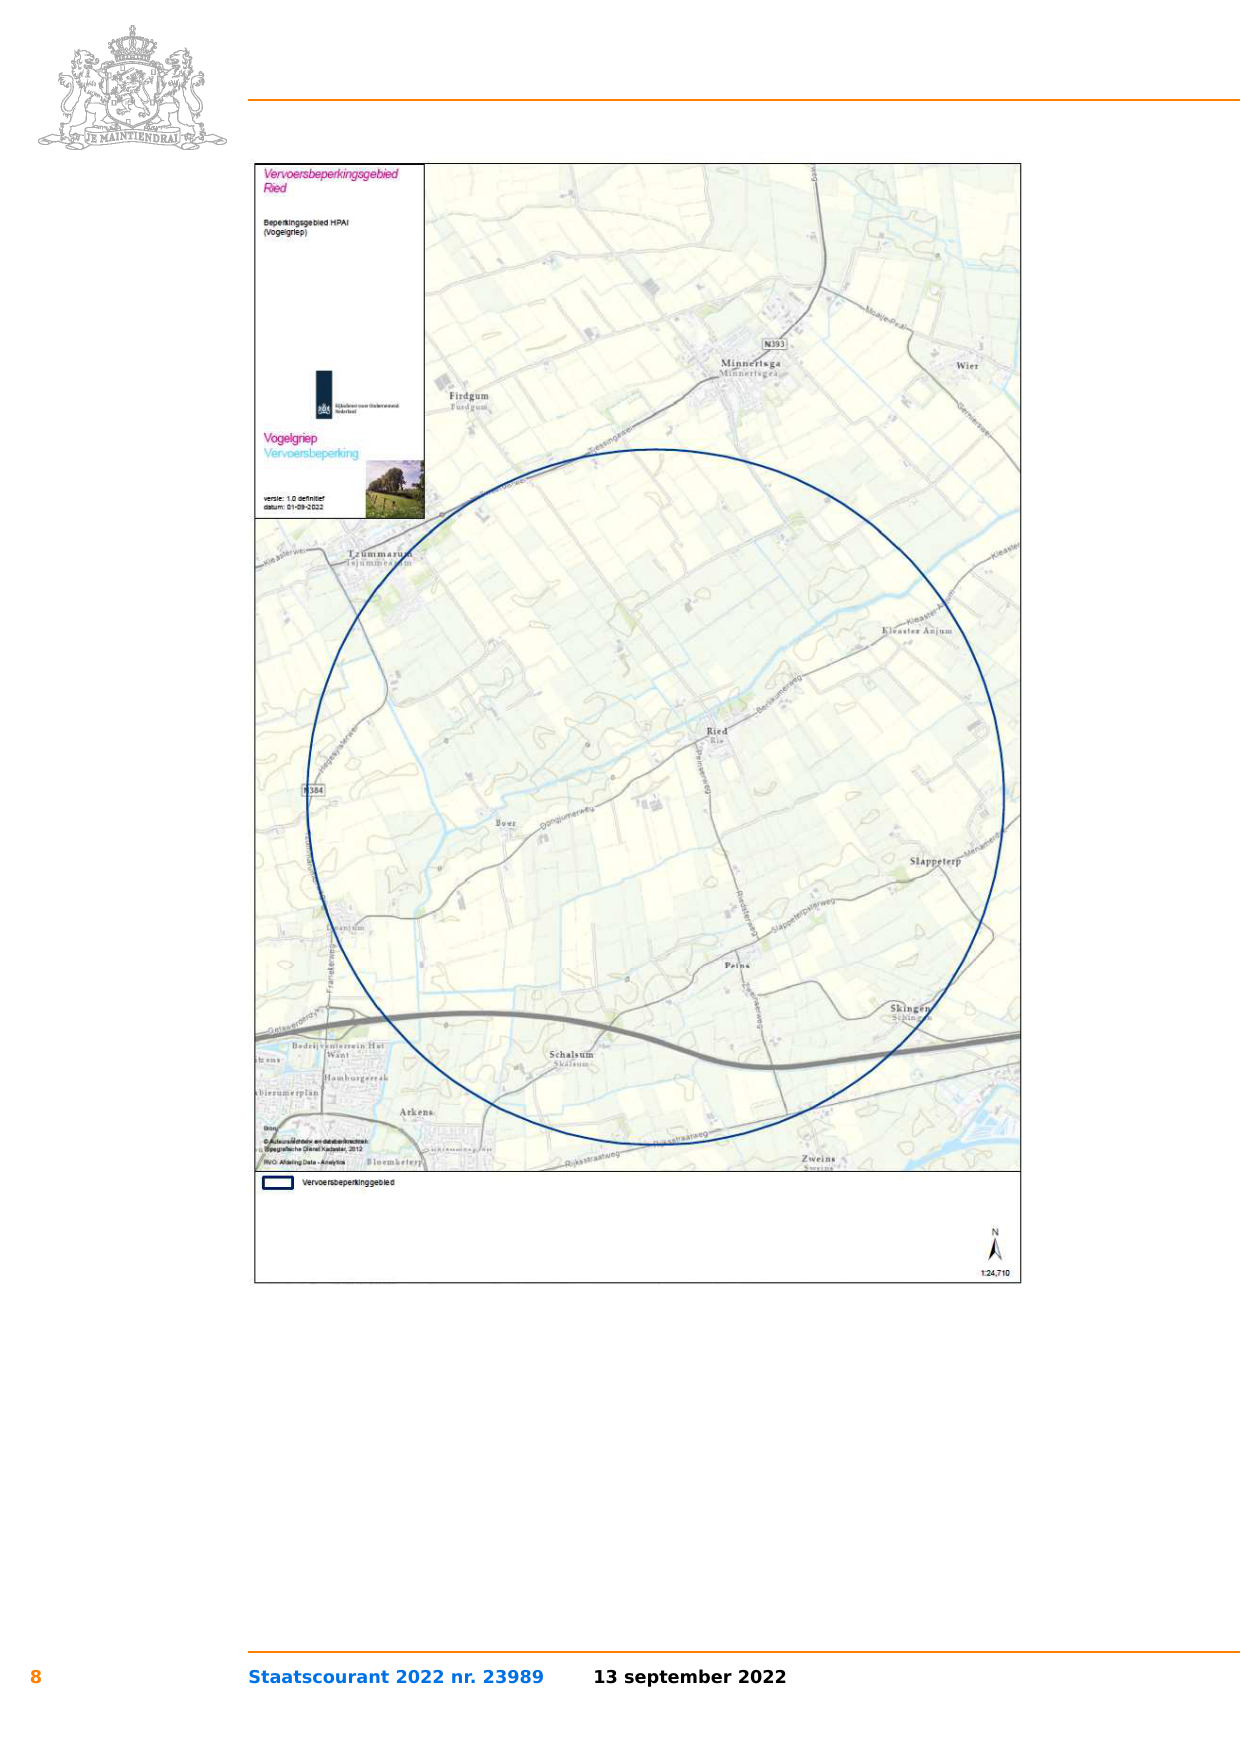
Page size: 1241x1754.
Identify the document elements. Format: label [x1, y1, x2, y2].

picture [248, 151, 1028, 1292]
picture [38, 25, 227, 150]
